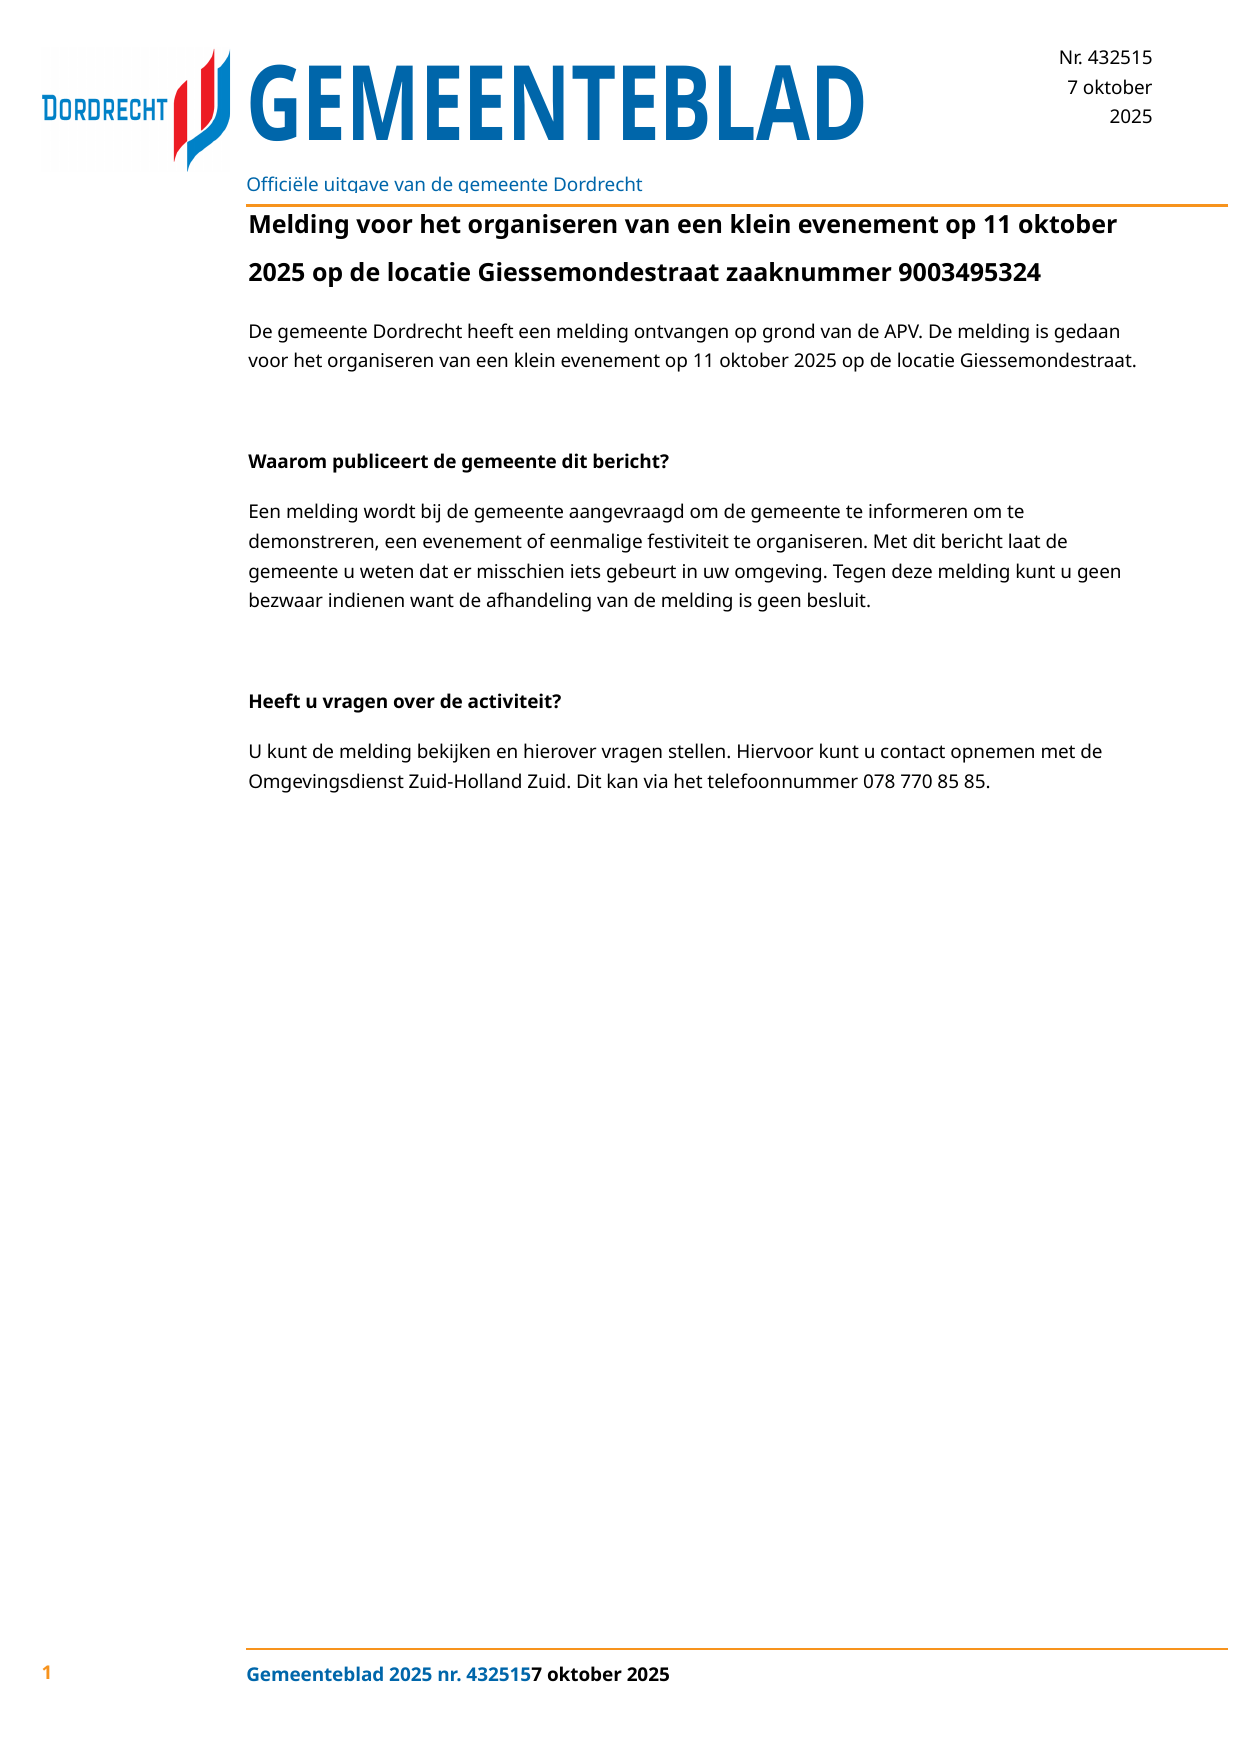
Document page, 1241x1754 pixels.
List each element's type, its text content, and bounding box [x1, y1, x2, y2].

text Melding voor het organiseren van een klein evenement op 11 oktober 2025 op de locatie Giessemondestraat zaaknummer 9003495324 [248, 207, 1152, 288]
text Heeft u vragen over de activiteit? [248, 688, 1152, 714]
text U kunt de melding bekijken en hierover vragen stellen. Hiervoor kunt u contact opnemen met de Omgevingsdienst Zuid-Holland Zuid. Dit kan via het telefoonnummer 078 770 85 85. [248, 739, 1152, 794]
text Een melding wordt bij de gemeente aangevraagd om de gemeente te informeren om te demonstreren, een evenement of eenmalige festiviteit te organiseren. Met dit bericht laat de gemeente u weten dat er misschien iets gebeurt in uw omgeving. Tegen deze melding kunt u geen bezwaar indienen want de afhandeling van de melding is geen besluit. [248, 499, 1152, 613]
text De gemeente Dordrecht heeft een melding ontvangen op grond van de APV. De melding is gedaan voor het organiseren van een klein evenement op 11 oktober 2025 op de locatie Giessemondestraat. [248, 318, 1152, 373]
text Waarom publiceert de gemeente dit bericht? [248, 448, 1152, 474]
picture [41, 47, 231, 172]
